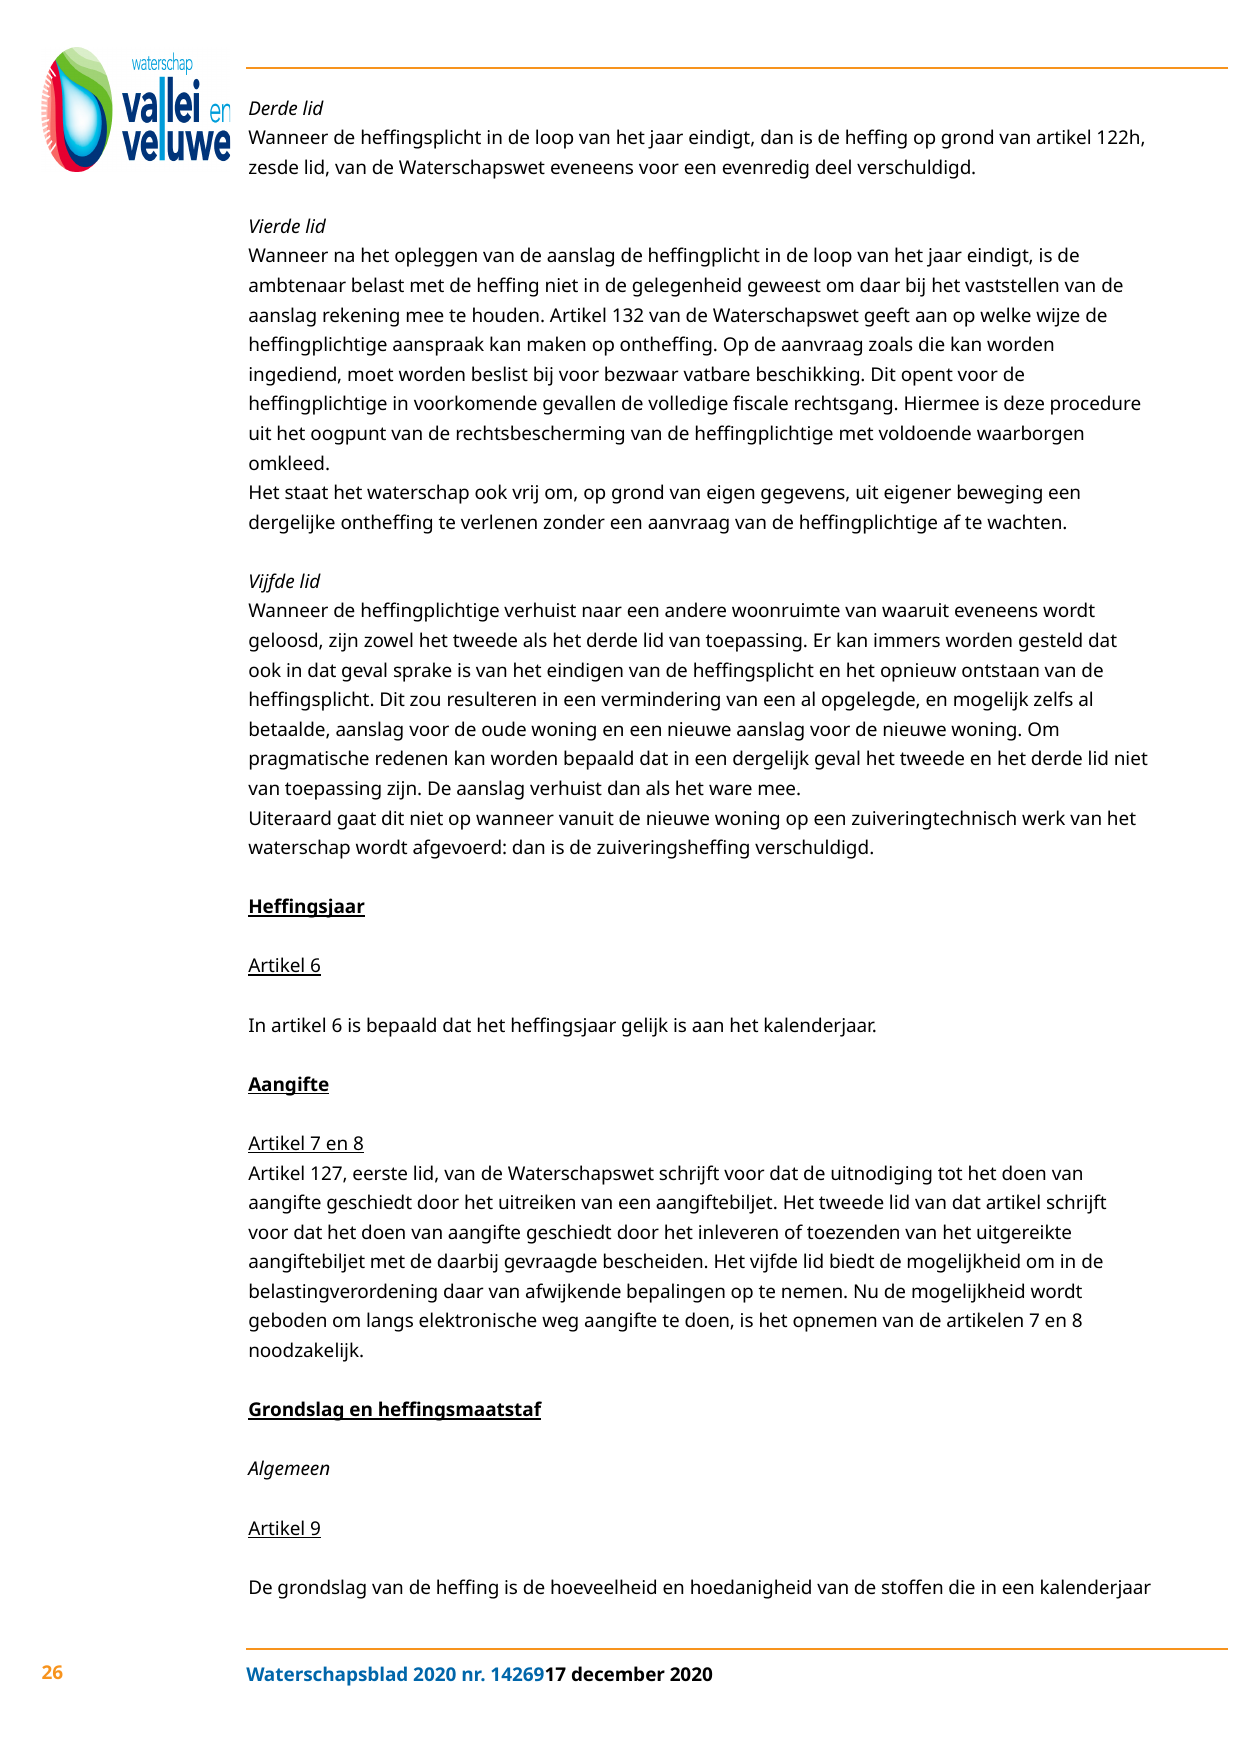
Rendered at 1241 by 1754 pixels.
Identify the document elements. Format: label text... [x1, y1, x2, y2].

text Wanneer de heffingsplicht in de loop van het jaar eindigt, dan is de heffing op grond van artikel 122h, zesde lid, van de Waterschapswet eveneens voor een evenredig deel verschuldigd. [248, 124, 1152, 180]
text Wanneer de heffingplichtige verhuist naar een andere woonruimte van waaruit eveneens wordt geloosd, zijn zowel het tweede als het derde lid van toepassing. Er kan immers worden gesteld dat ook in dat geval sprake is van het eindigen van de heffingsplicht en het opnieuw ontstaan van de heffingsplicht. Dit zou resulteren in een vermindering van een al opgelegde, en mogelijk zelfs al betaalde, aanslag voor de oude woning en een nieuwe aanslag voor de nieuwe woning. Om pragmatische redenen kan worden bepaald dat in een dergelijk geval het tweede en het derde lid niet van toepassing zijn. De aanslag verhuist dan als het ware mee. [248, 598, 1152, 801]
text De grondslag van de heffing is de hoeveelheid en hoedanigheid van de stoffen die in een kalenderjaar [248, 1574, 1152, 1600]
text In artikel 6 is bepaald dat het heffingsjaar gelijk is aan het kalenderjaar. [248, 1012, 1152, 1038]
text Artikel 6 [248, 953, 1152, 978]
text Grondslag en heffingsmaatstaf [248, 1396, 1152, 1422]
text Aangifte [248, 1071, 1152, 1097]
text Uiteraard gaat dit niet op wanneer vanuit de nieuwe woning op een zuiveringtechnisch werk van het waterschap wordt afgevoerd: dan is de zuiveringsheffing verschuldigd. [248, 805, 1152, 860]
picture [41, 47, 231, 172]
text Algemeen [248, 1456, 1152, 1481]
text Derde lid [248, 95, 1152, 121]
text Artikel 9 [248, 1515, 1152, 1541]
text Artikel 7 en 8 [248, 1130, 1152, 1156]
text Artikel 127, eerste lid, van de Waterschapswet schrijft voor dat de uitnodiging tot het doen van aangifte geschiedt door het uitreiken van een aangiftebiljet. Het tweede lid van dat artikel schrijft voor dat het doen van aangifte geschiedt door het inleveren of toezenden van het uitgereikte aangiftebiljet met de daarbij gevraagde bescheiden. Het vijfde lid biedt de mogelijkheid om in de belastingverordening daar van afwijkende bepalingen op te nemen. Nu de mogelijkheid wordt geboden om langs elektronische weg aangifte te doen, is het opnemen van de artikelen 7 en 8 noodzakelijk. [248, 1160, 1152, 1363]
text Vijfde lid [248, 568, 1152, 594]
text Heffingsjaar [248, 893, 1152, 919]
text Wanneer na het opleggen van de aanslag de heffingplicht in de loop van het jaar eindigt, is de ambtenaar belast met de heffing niet in de gelegenheid geweest om daar bij het vaststellen van de aanslag rekening mee te houden. Artikel 132 van de Waterschapswet geeft aan op welke wijze de heffingplichtige aanspraak kan maken op ontheffing. Op de aanvraag zoals die kan worden ingediend, moet worden beslist bij voor bezwaar vatbare beschikking. Dit opent voor de heffingplichtige in voorkomende gevallen de volledige fiscale rechtsgang. Hiermee is deze procedure uit het oogpunt van de rechtsbescherming van de heffingplichtige met voldoende waarborgen omkleed. [248, 243, 1152, 476]
text Het staat het waterschap ook vrij om, op grond van eigen gegevens, uit eigener beweging een dergelijke ontheffing te verlenen zonder een aanvraag van de heffingplichtige af te wachten. [248, 479, 1152, 535]
text Vierde lid [248, 213, 1152, 239]
